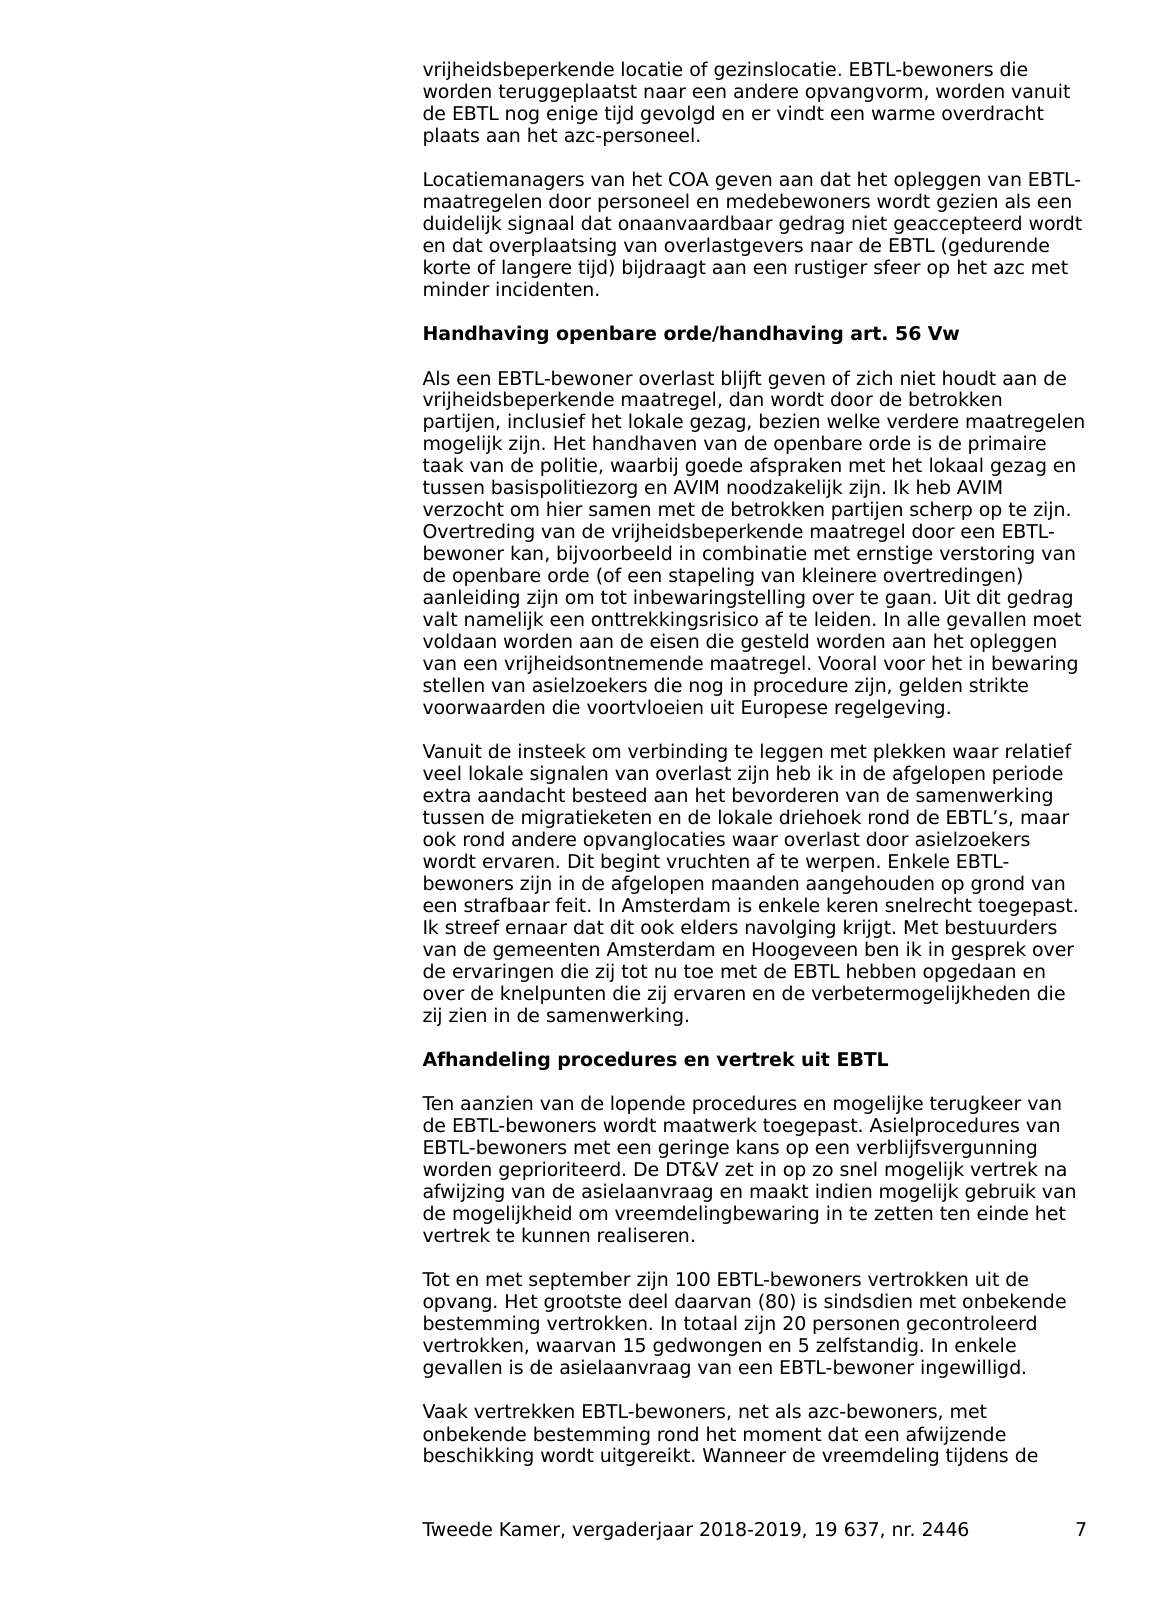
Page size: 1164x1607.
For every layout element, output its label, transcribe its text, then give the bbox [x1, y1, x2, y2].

subtitle Handhaving openbare orde/handhaving art. 56 Vw [422, 323, 1087, 345]
subtitle Afhandeling procedures en vertrek uit EBTL [422, 1049, 1087, 1071]
text Ten aanzien van de lopende procedures en mogelijke terugkeer van de EBTL-bewoners wordt maatwerk toegepast. Asielprocedures van EBTL-bewoners met een geringe kans op een verblijfsvergunning worden geprioriteerd. De DT&V zet in op zo snel mogelijk vertrek na afwijzing van de asielaanvraag en maakt indien mogelijk gebruik van de mogelijkheid om vreemdelingbewaring in te zetten ten einde het vertrek te kunnen realiseren. [422, 1093, 1087, 1247]
text Overtreding van de vrijheidsbeperkende maatregel door een EBTL-bewoner kan, bijvoorbeeld in combinatie met ernstige verstoring van de openbare orde (of een stapeling van kleinere overtredingen) aanleiding zijn om tot inbewaringstelling over te gaan. Uit dit gedrag valt namelijk een onttrekkingsrisico af te leiden. In alle gevallen moet voldaan worden aan de eisen die gesteld worden aan het opleggen van een vrijheidsontnemende maatregel. Vooral voor het in bewaring stellen van asielzoekers die nog in procedure zijn, gelden strikte voorwaarden die voortvloeien uit Europese regelgeving. [422, 521, 1087, 719]
text Tot en met september zijn 100 EBTL-bewoners vertrokken uit de opvang. Het grootste deel daarvan (80) is sindsdien met onbekende bestemming vertrokken. In totaal zijn 20 personen gecontroleerd vertrokken, waarvan 15 gedwongen en 5 zelfstandig. In enkele gevallen is de asielaanvraag van een EBTL-bewoner ingewilligd. [422, 1269, 1087, 1379]
text Vaak vertrekken EBTL-bewoners, net als azc-bewoners, met onbekende bestemming rond het moment dat een afwijzende beschikking wordt uitgereikt. Wanneer de vreemdeling tijdens de [422, 1401, 1087, 1467]
text Locatiemanagers van het COA geven aan dat het opleggen van EBTL-maatregelen door personeel en medebewoners wordt gezien als een duidelijk signaal dat onaanvaardbaar gedrag niet geaccepteerd wordt en dat overplaatsing van overlastgevers naar de EBTL (gedurende korte of langere tijd) bijdraagt aan een rustiger sfeer op het azc met minder incidenten. [422, 169, 1087, 301]
text Als een EBTL-bewoner overlast blijft geven of zich niet houdt aan de vrijheidsbeperkende maatregel, dan wordt door de betrokken partijen, inclusief het lokale gezag, bezien welke verdere maatregelen mogelijk zijn. Het handhaven van de openbare orde is de primaire taak van de politie, waarbij goede afspraken met het lokaal gezag en tussen basispolitiezorg en AVIM noodzakelijk zijn. Ik heb AVIM verzocht om hier samen met de betrokken partijen scherp op te zijn. [422, 367, 1087, 521]
text Vanuit de insteek om verbinding te leggen met plekken waar relatief veel lokale signalen van overlast zijn heb ik in de afgelopen periode extra aandacht besteed aan het bevorderen van de samenwerking tussen de migratieketen en de lokale driehoek rond de EBTL’s, maar ook rond andere opvanglocaties waar overlast door asielzoekers wordt ervaren. Dit begint vruchten af te werpen. Enkele EBTL-bewoners zijn in de afgelopen maanden aangehouden op grond van een strafbaar feit. In Amsterdam is enkele keren snelrecht toegepast. Ik streef ernaar dat dit ook elders navolging krijgt. Met bestuurders van de gemeenten Amsterdam en Hoogeveen ben ik in gesprek over de ervaringen die zij tot nu toe met de EBTL hebben opgedaan en over de knelpunten die zij ervaren en de verbetermogelijkheden die zij zien in de samenwerking. [422, 741, 1087, 1027]
text vrijheidsbeperkende locatie of gezinslocatie. EBTL-bewoners die worden teruggeplaatst naar een andere opvangvorm, worden vanuit de EBTL nog enige tijd gevolgd en er vindt een warme overdracht plaats aan het azc-personeel. [422, 59, 1087, 147]
